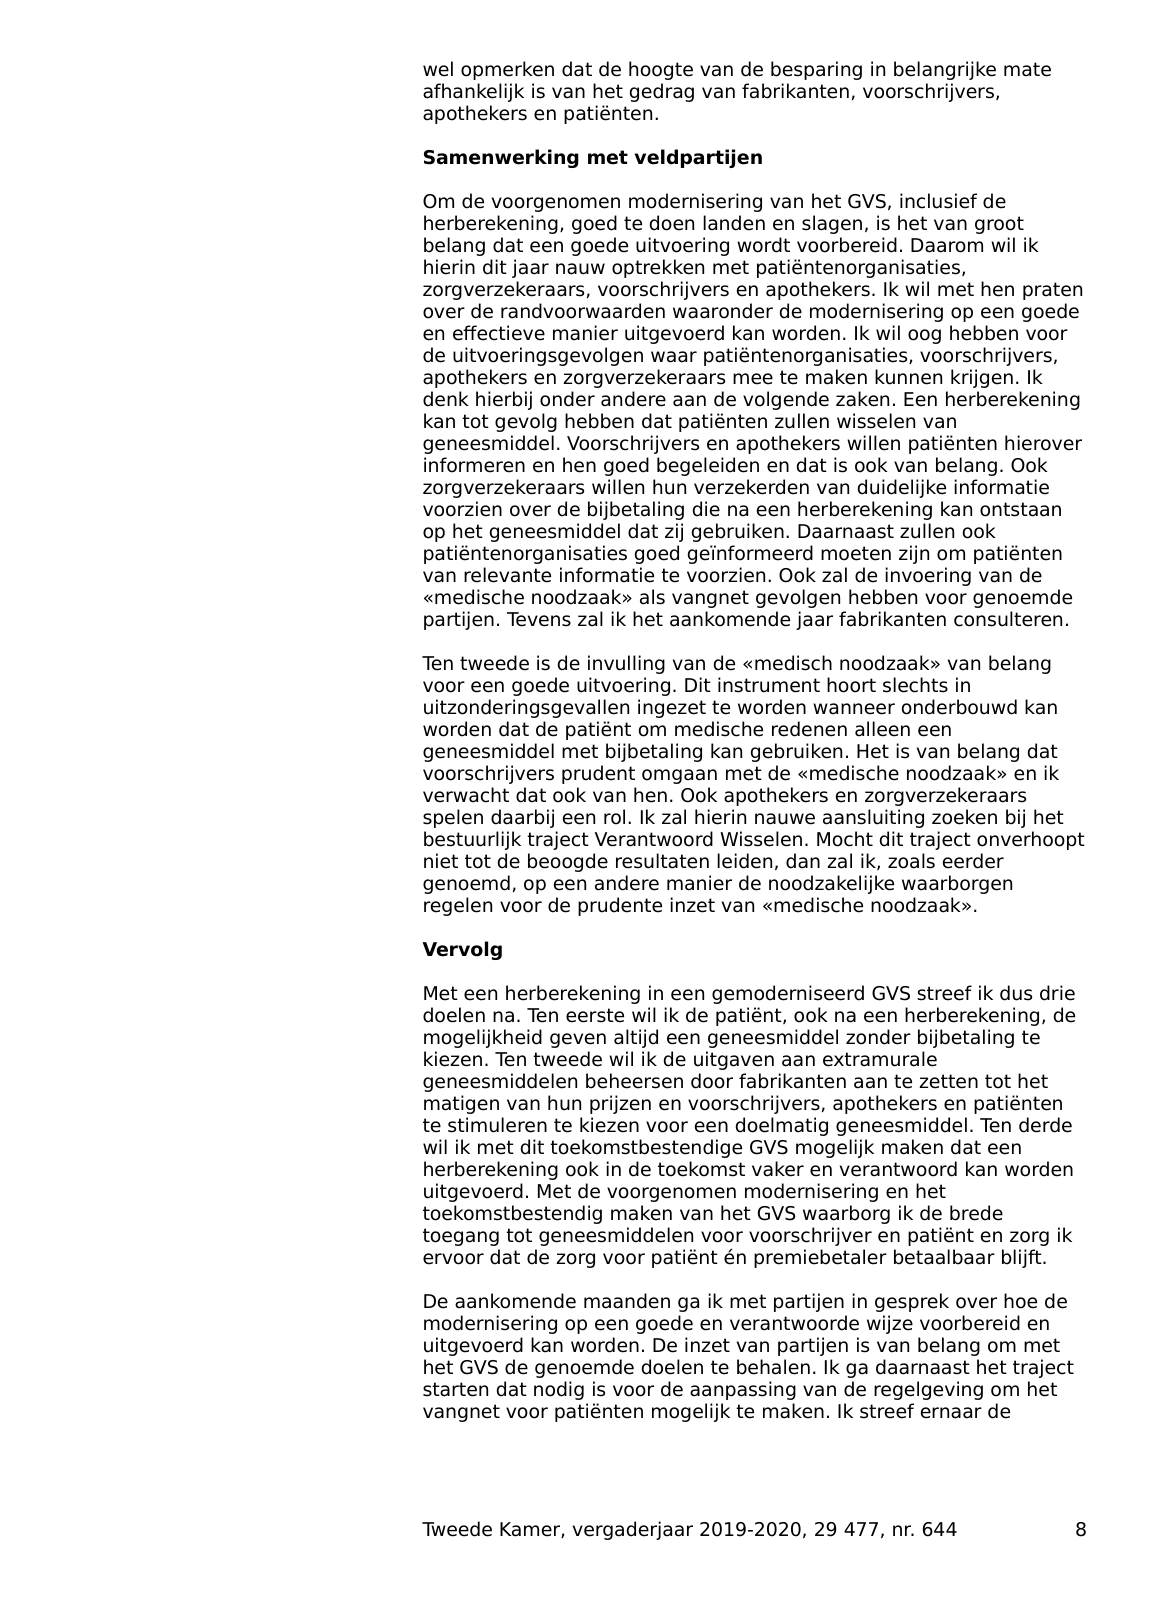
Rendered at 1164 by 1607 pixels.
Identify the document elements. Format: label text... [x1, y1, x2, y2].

text De aankomende maanden ga ik met partijen in gesprek over hoe de modernisering op een goede en verantwoorde wijze voorbereid en uitgevoerd kan worden. De inzet van partijen is van belang om met het GVS de genoemde doelen te behalen. Ik ga daarnaast het traject starten dat nodig is voor de aanpassing van de regelgeving om het vangnet voor patiënten mogelijk te maken. Ik streef ernaar de [422, 1291, 1087, 1423]
subtitle Vervolg [422, 939, 1087, 961]
subtitle Samenwerking met veldpartijen [422, 147, 1087, 169]
text Om de voorgenomen modernisering van het GVS, inclusief de herberekening, goed te doen landen en slagen, is het van groot belang dat een goede uitvoering wordt voorbereid. Daarom wil ik hierin dit jaar nauw optrekken met patiëntenorganisaties, zorgverzekeraars, voorschrijvers en apothekers. Ik wil met hen praten over de randvoorwaarden waaronder de modernisering op een goede en effectieve manier uitgevoerd kan worden. Ik wil oog hebben voor de uitvoeringsgevolgen waar patiëntenorganisaties, voorschrijvers, apothekers en zorgverzekeraars mee te maken kunnen krijgen. Ik denk hierbij onder andere aan de volgende zaken. Een herberekening kan tot gevolg hebben dat patiënten zullen wisselen van geneesmiddel. Voorschrijvers en apothekers willen patiënten hierover informeren en hen goed begeleiden en dat is ook van belang. Ook zorgverzekeraars willen hun verzekerden van duidelijke informatie voorzien over de bijbetaling die na een herberekening kan ontstaan op het geneesmiddel dat zij gebruiken. Daarnaast zullen ook patiëntenorganisaties goed geïnformeerd moeten zijn om patiënten van relevante informatie te voorzien. Ook zal de invoering van de «medische noodzaak» als vangnet gevolgen hebben voor genoemde partijen. Tevens zal ik het aankomende jaar fabrikanten consulteren. [422, 191, 1087, 631]
text Met een herberekening in een gemoderniseerd GVS streef ik dus drie doelen na. Ten eerste wil ik de patiënt, ook na een herberekening, de mogelijkheid geven altijd een geneesmiddel zonder bijbetaling te kiezen. Ten tweede wil ik de uitgaven aan extramurale geneesmiddelen beheersen door fabrikanten aan te zetten tot het matigen van hun prijzen en voorschrijvers, apothekers en patiënten te stimuleren te kiezen voor een doelmatig geneesmiddel. Ten derde wil ik met dit toekomstbestendige GVS mogelijk maken dat een herberekening ook in de toekomst vaker en verantwoord kan worden uitgevoerd. Met de voorgenomen modernisering en het toekomstbestendig maken van het GVS waarborg ik de brede toegang tot geneesmiddelen voor voorschrijver en patiënt en zorg ik ervoor dat de zorg voor patiënt én premiebetaler betaalbaar blijft. [422, 983, 1087, 1269]
text Ten tweede is de invulling van de «medisch noodzaak» van belang voor een goede uitvoering. Dit instrument hoort slechts in uitzonderingsgevallen ingezet te worden wanneer onderbouwd kan worden dat de patiënt om medische redenen alleen een geneesmiddel met bijbetaling kan gebruiken. Het is van belang dat voorschrijvers prudent omgaan met de «medische noodzaak» en ik verwacht dat ook van hen. Ook apothekers en zorgverzekeraars spelen daarbij een rol. Ik zal hierin nauwe aansluiting zoeken bij het bestuurlijk traject Verantwoord Wisselen. Mocht dit traject onverhoopt niet tot de beoogde resultaten leiden, dan zal ik, zoals eerder genoemd, op een andere manier de noodzakelijke waarborgen regelen voor de prudente inzet van «medische noodzaak». [422, 653, 1087, 917]
text wel opmerken dat de hoogte van de besparing in belangrijke mate afhankelijk is van het gedrag van fabrikanten, voorschrijvers, apothekers en patiënten. [422, 59, 1087, 125]
